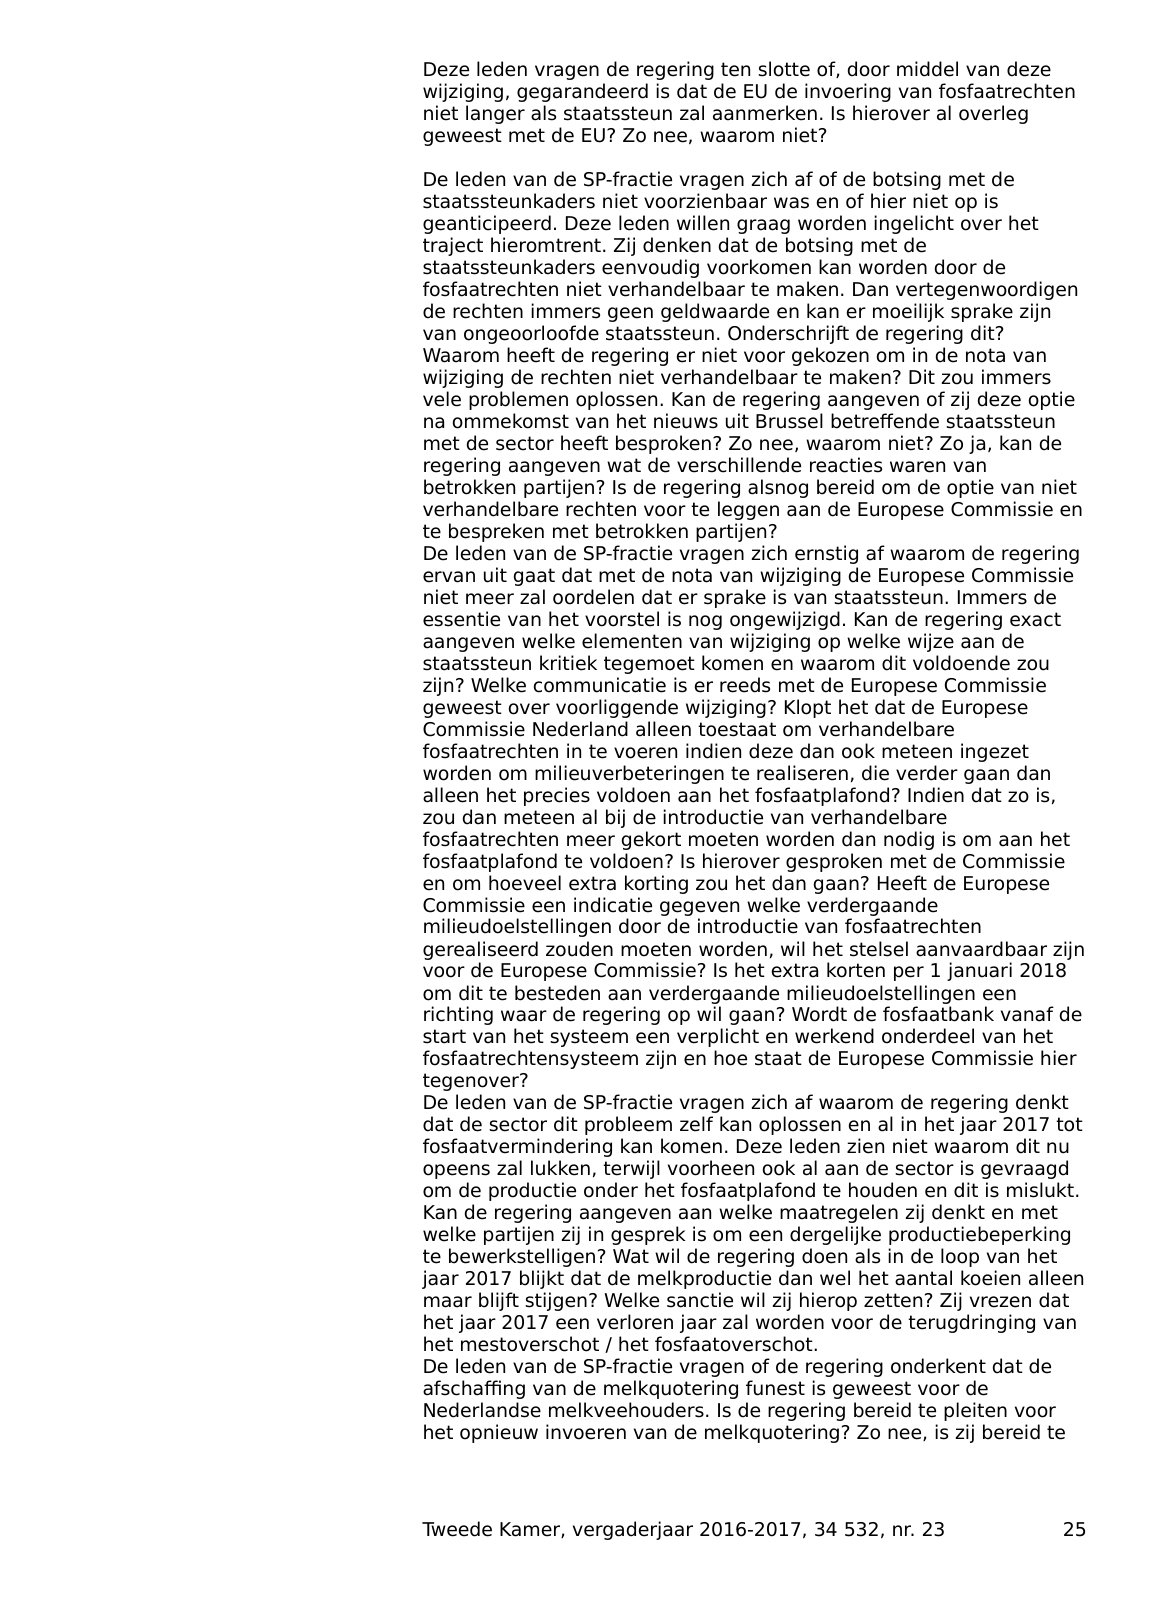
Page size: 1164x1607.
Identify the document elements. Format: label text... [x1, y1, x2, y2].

text De leden van de SP-fractie vragen zich af waarom de regering denkt dat de sector dit probleem zelf kan oplossen en al in het jaar 2017 tot fosfaatvermindering kan komen. Deze leden zien niet waarom dit nu opeens zal lukken, terwijl voorheen ook al aan de sector is gevraagd om de productie onder het fosfaatplafond te houden en dit is mislukt. Kan de regering aangeven aan welke maatregelen zij denkt en met welke partijen zij in gesprek is om een dergelijke productiebeperking te bewerkstelligen? Wat wil de regering doen als in de loop van het jaar 2017 blijkt dat de melkproductie dan wel het aantal koeien alleen maar blijft stijgen? Welke sanctie wil zij hierop zetten? Zij vrezen dat het jaar 2017 een verloren jaar zal worden voor de terugdringing van het mestoverschot / het fosfaatoverschot. [422, 1092, 1087, 1356]
text De leden van de SP-fractie vragen zich af of de botsing met de staatssteunkaders niet voorzienbaar was en of hier niet op is geanticipeerd. Deze leden willen graag worden ingelicht over het traject hieromtrent. Zij denken dat de botsing met de staatssteunkaders eenvoudig voorkomen kan worden door de fosfaatrechten niet verhandelbaar te maken. Dan vertegenwoordigen de rechten immers geen geldwaarde en kan er moeilijk sprake zijn van ongeoorloofde staatssteun. Onderschrijft de regering dit? Waarom heeft de regering er niet voor gekozen om in de nota van wijziging de rechten niet verhandelbaar te maken? Dit zou immers vele problemen oplossen. Kan de regering aangeven of zij deze optie na ommekomst van het nieuws uit Brussel betreffende staatssteun met de sector heeft besproken? Zo nee, waarom niet? Zo ja, kan de regering aangeven wat de verschillende reacties waren van betrokken partijen? Is de regering alsnog bereid om de optie van niet verhandelbare rechten voor te leggen aan de Europese Commissie en te bespreken met betrokken partijen? [422, 169, 1087, 543]
text De leden van de SP-fractie vragen zich ernstig af waarom de regering ervan uit gaat dat met de nota van wijziging de Europese Commissie niet meer zal oordelen dat er sprake is van staatssteun. Immers de essentie van het voorstel is nog ongewijzigd. Kan de regering exact aangeven welke elementen van wijziging op welke wijze aan de staatssteun kritiek tegemoet komen en waarom dit voldoende zou zijn? Welke communicatie is er reeds met de Europese Commissie geweest over voorliggende wijziging? Klopt het dat de Europese Commissie Nederland alleen toestaat om verhandelbare fosfaatrechten in te voeren indien deze dan ook meteen ingezet worden om milieuverbeteringen te realiseren, die verder gaan dan alleen het precies voldoen aan het fosfaatplafond? Indien dat zo is, zou dan meteen al bij de introductie van verhandelbare fosfaatrechten meer gekort moeten worden dan nodig is om aan het fosfaatplafond te voldoen? Is hierover gesproken met de Commissie en om hoeveel extra korting zou het dan gaan? Heeft de Europese Commissie een indicatie gegeven welke verdergaande milieudoelstellingen door de introductie van fosfaatrechten gerealiseerd zouden moeten worden, wil het stelsel aanvaardbaar zijn voor de Europese Commissie? Is het extra korten per 1 januari 2018 om dit te besteden aan verdergaande milieudoelstellingen een richting waar de regering op wil gaan? Wordt de fosfaatbank vanaf de start van het systeem een verplicht en werkend onderdeel van het fosfaatrechtensysteem zijn en hoe staat de Europese Commissie hier tegenover? [422, 543, 1087, 1092]
text Deze leden vragen de regering ten slotte of, door middel van deze wijziging, gegarandeerd is dat de EU de invoering van fosfaatrechten niet langer als staatssteun zal aanmerken. Is hierover al overleg geweest met de EU? Zo nee, waarom niet? [422, 59, 1087, 147]
text De leden van de SP-fractie vragen of de regering onderkent dat de afschaffing van de melkquotering funest is geweest voor de Nederlandse melkveehouders. Is de regering bereid te pleiten voor het opnieuw invoeren van de melkquotering? Zo nee, is zij bereid te [422, 1356, 1087, 1444]
